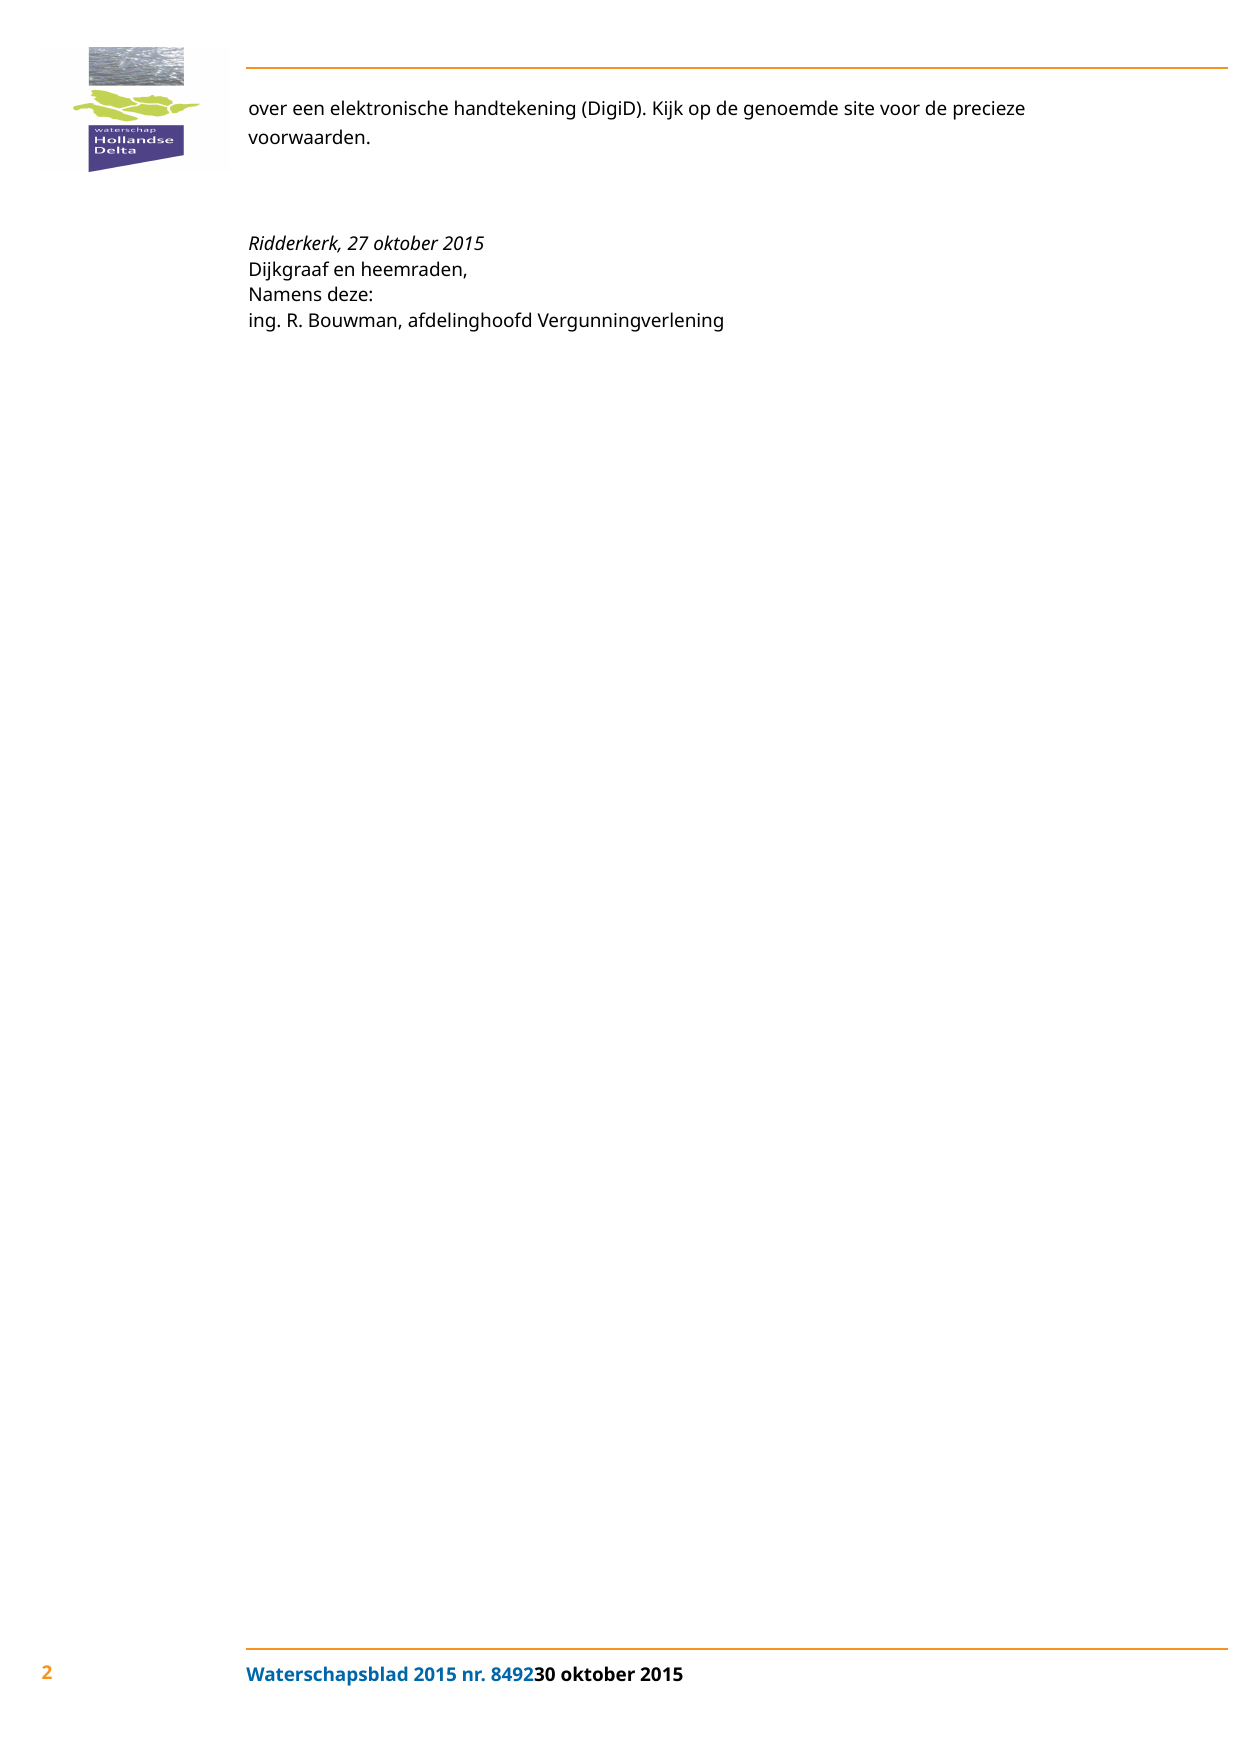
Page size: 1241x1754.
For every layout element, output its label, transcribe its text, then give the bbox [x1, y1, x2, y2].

picture [41, 47, 231, 172]
text Ridderkerk, 27 oktober 2015 [248, 230, 1152, 256]
text Namens deze: [248, 282, 1152, 307]
text ing. R. Bouwman, afdelinghoofd Vergunningverlening [248, 307, 1152, 333]
text Dijkgraaf en heemraden, [248, 256, 1152, 282]
text over een elektronische handtekening (DigiD). Kijk op de genoemde site voor de precieze voorwaarden. [248, 95, 1152, 150]
